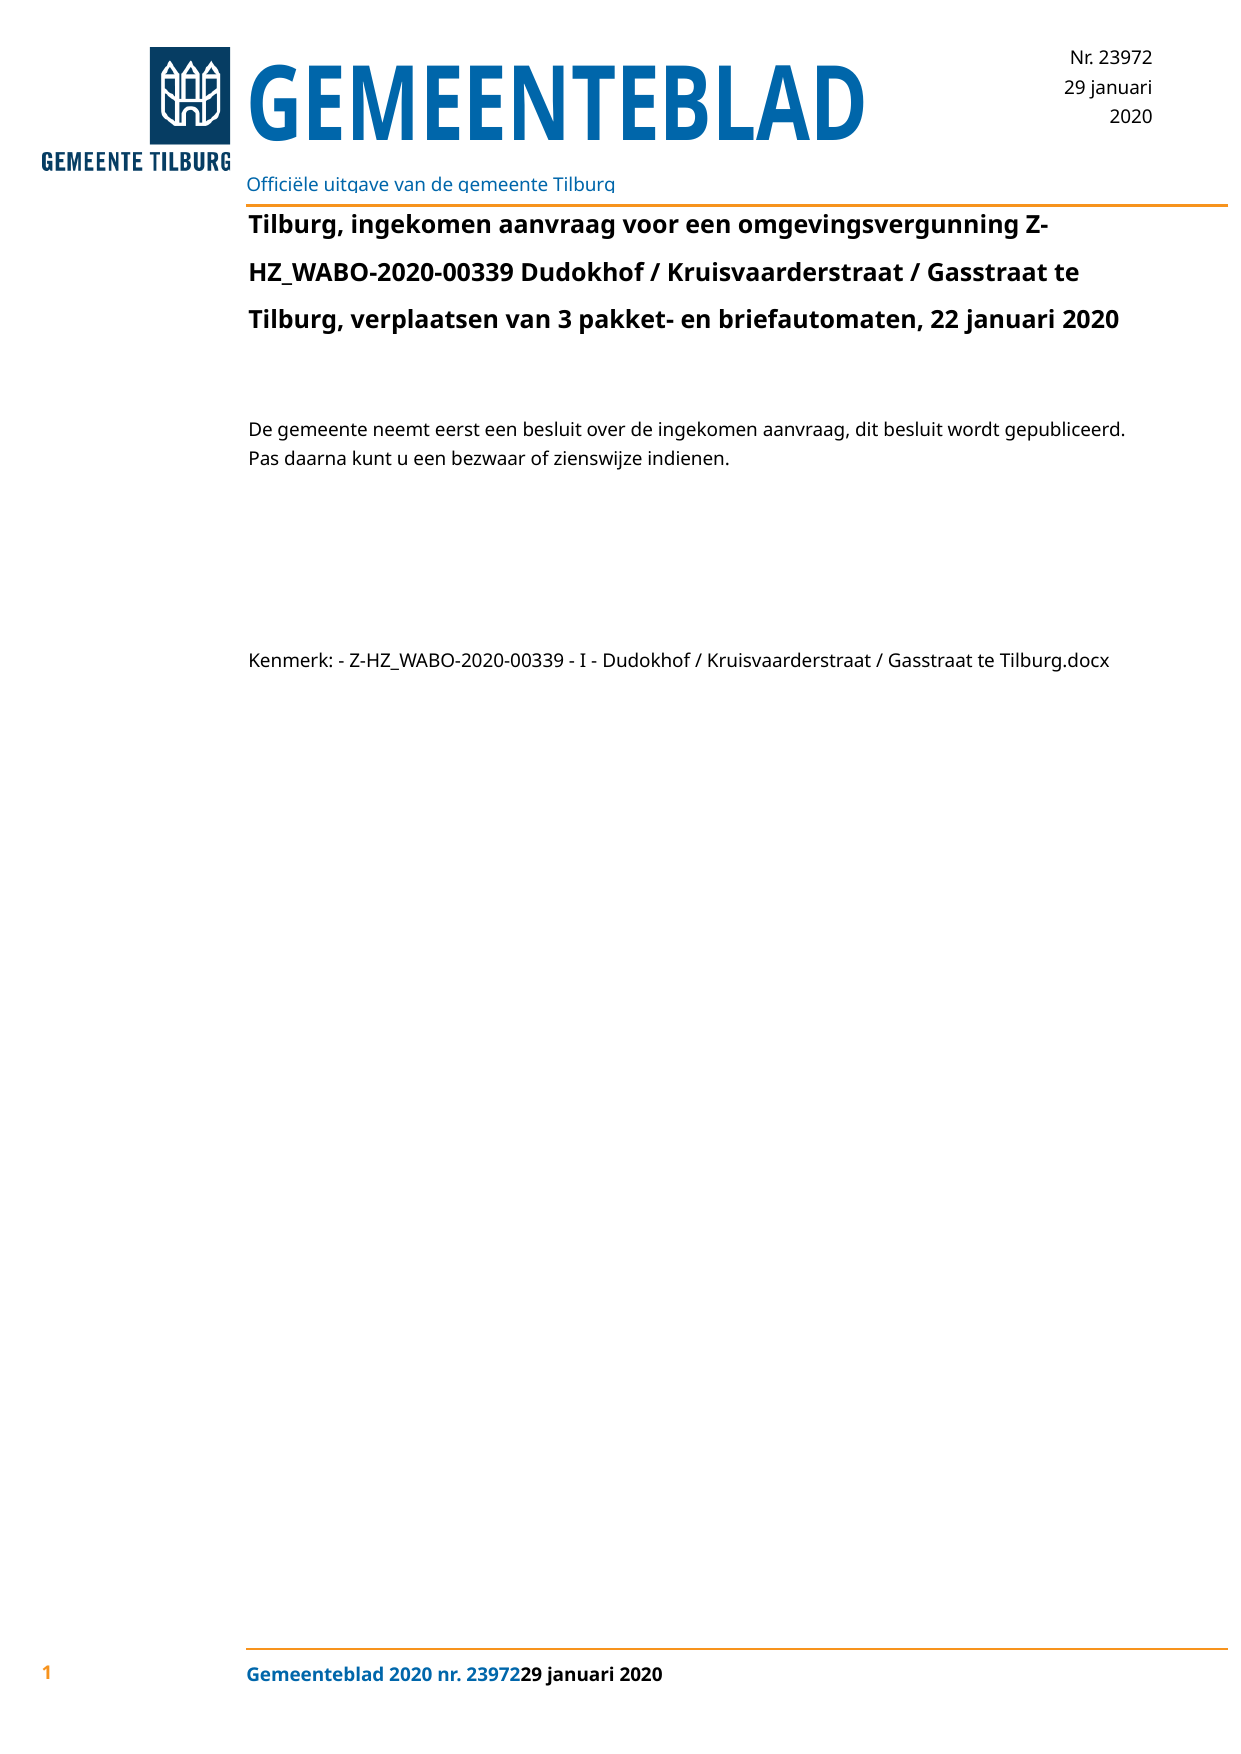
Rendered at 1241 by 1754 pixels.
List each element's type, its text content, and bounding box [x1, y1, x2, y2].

text De gemeente neemt eerst een besluit over de ingekomen aanvraag, dit besluit wordt gepubliceerd. Pas daarna kunt u een bezwaar of zienswijze indienen. [248, 416, 1152, 471]
text Tilburg, ingekomen aanvraag voor een omgevingsvergunning Z-HZ_WABO-2020-00339 Dudokhof / Kruisvaarderstraat / Gasstraat te Tilburg, verplaatsen van 3 pakket- en briefautomaten, 22 januari 2020 [248, 207, 1152, 336]
picture [41, 47, 231, 172]
text Kenmerk: - Z-HZ_WABO-2020-00339 - I - Dudokhof / Kruisvaarderstraat / Gasstraat te Tilburg.docx [248, 647, 1152, 673]
